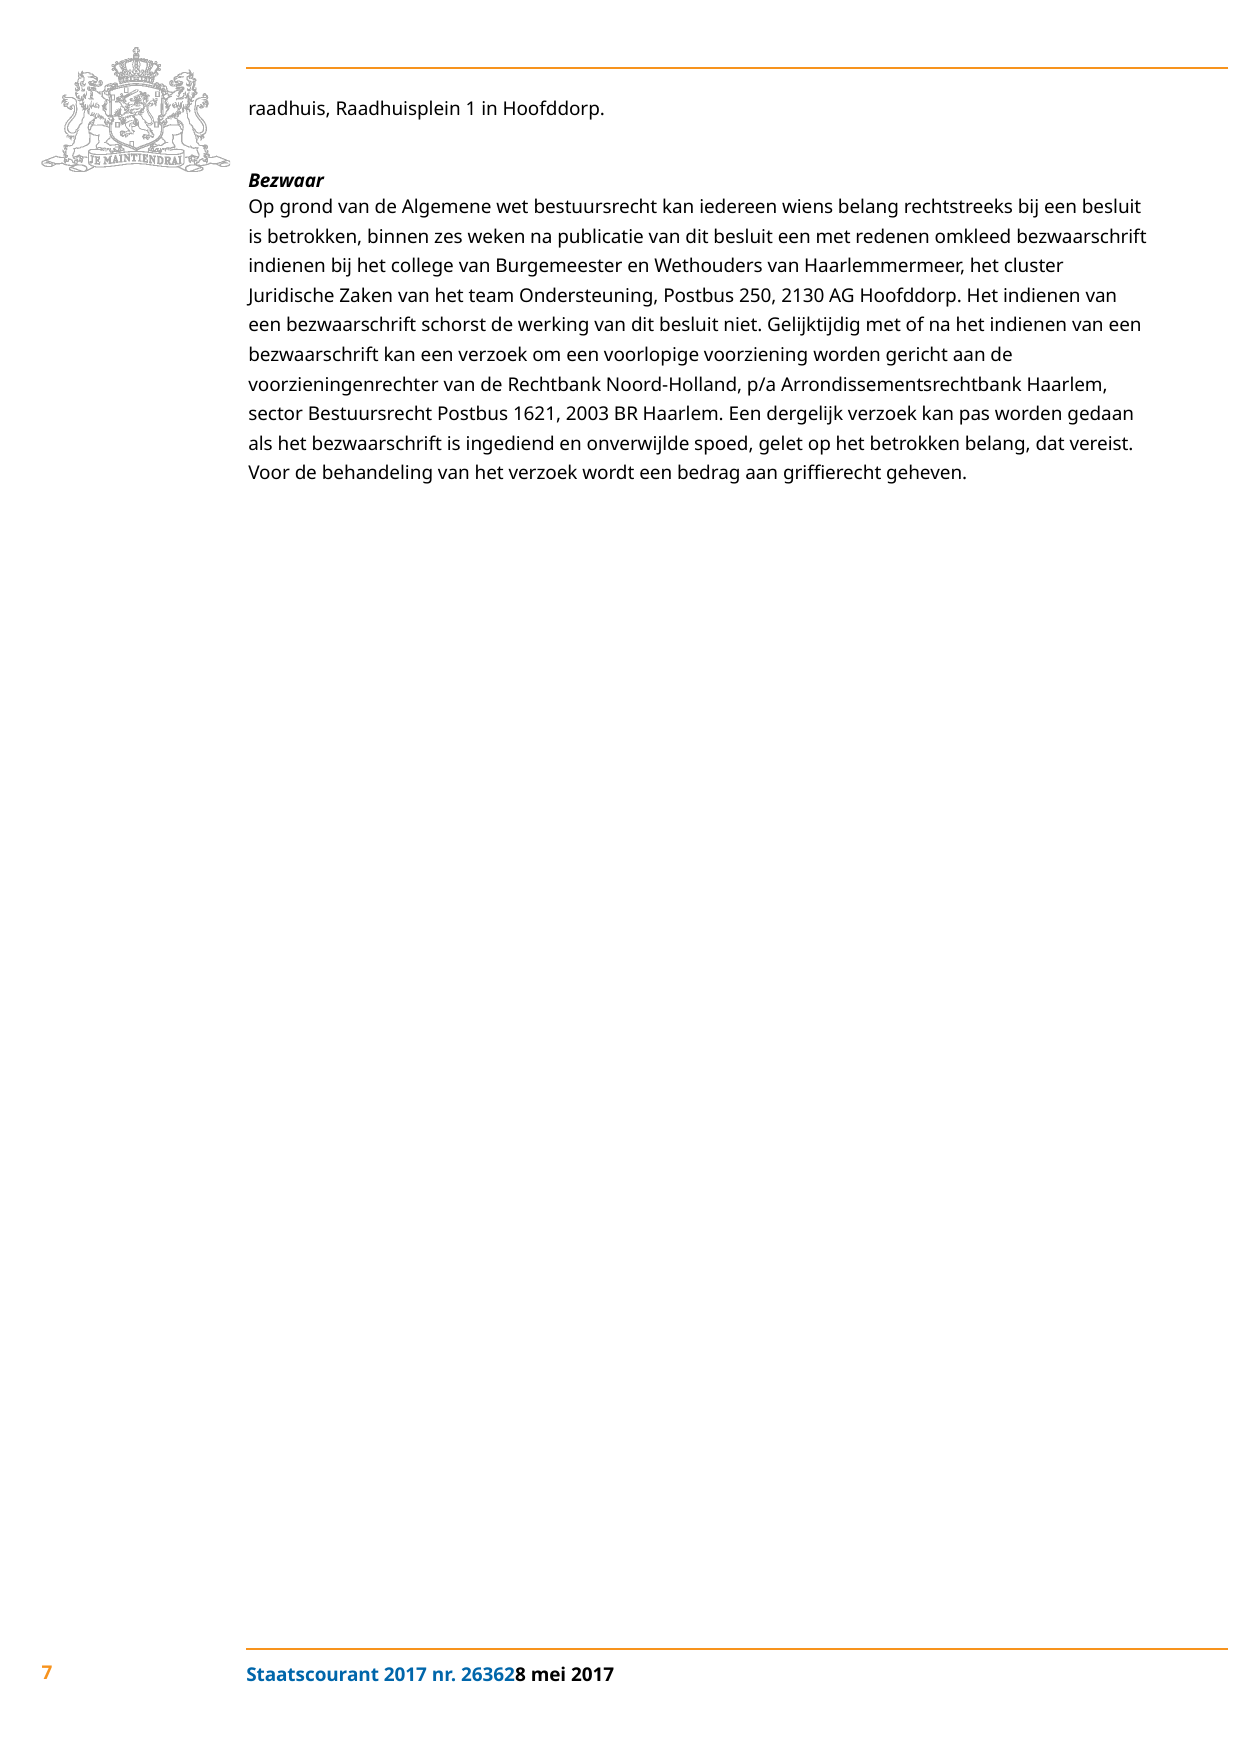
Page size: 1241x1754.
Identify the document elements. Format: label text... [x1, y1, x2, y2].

picture [41, 47, 231, 172]
text Bezwaar [248, 167, 1152, 193]
text raadhuis, Raadhuisplein 1 in Hoofddorp. [248, 95, 1152, 121]
text Op grond van de Algemene wet bestuursrecht kan iedereen wiens belang rechtstreeks bij een besluit is betrokken, binnen zes weken na publicatie van dit besluit een met redenen omkleed bezwaarschrift indienen bij het college van Burgemeester en Wethouders van Haarlemmermeer, het cluster Juridische Zaken van het team Ondersteuning, Postbus 250, 2130 AG Hoofddorp. Het indienen van een bezwaarschrift schorst de werking van dit besluit niet. Gelijktijdig met of na het indienen van een bezwaarschrift kan een verzoek om een voorlopige voorziening worden gericht aan de voorzieningenrechter van de Rechtbank Noord-Holland, p/a Arrondissementsrechtbank Haarlem, sector Bestuursrecht Postbus 1621, 2003 BR Haarlem. Een dergelijk verzoek kan pas worden gedaan als het bezwaarschrift is ingediend en onverwijlde spoed, gelet op het betrokken belang, dat vereist. Voor de behandeling van het verzoek wordt een bedrag aan griffierecht geheven. [248, 193, 1152, 485]
